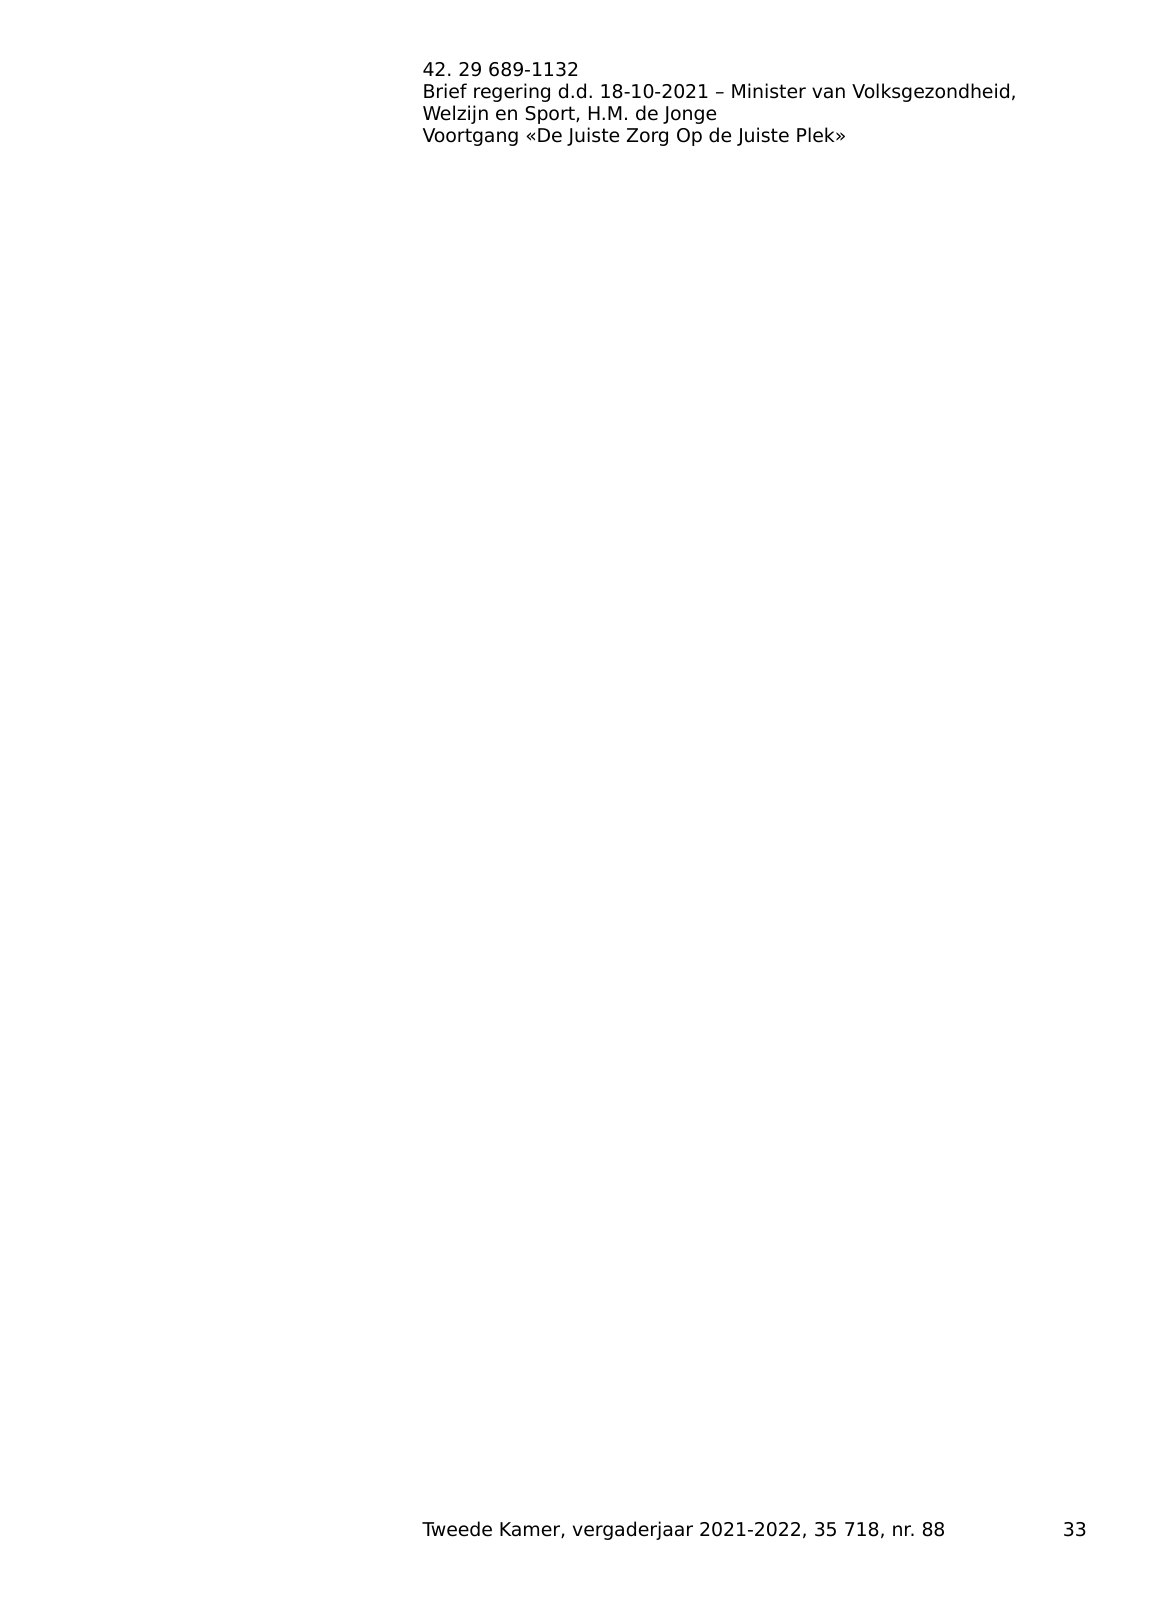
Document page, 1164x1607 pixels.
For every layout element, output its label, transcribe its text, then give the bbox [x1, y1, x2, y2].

text 42. 29 689-1132 [422, 59, 1087, 81]
text Voortgang «De Juiste Zorg Op de Juiste Plek» [422, 125, 1087, 147]
text Brief regering d.d. 18-10-2021 – Minister van Volksgezondheid, Welzijn en Sport, H.M. de Jonge [422, 81, 1087, 125]
